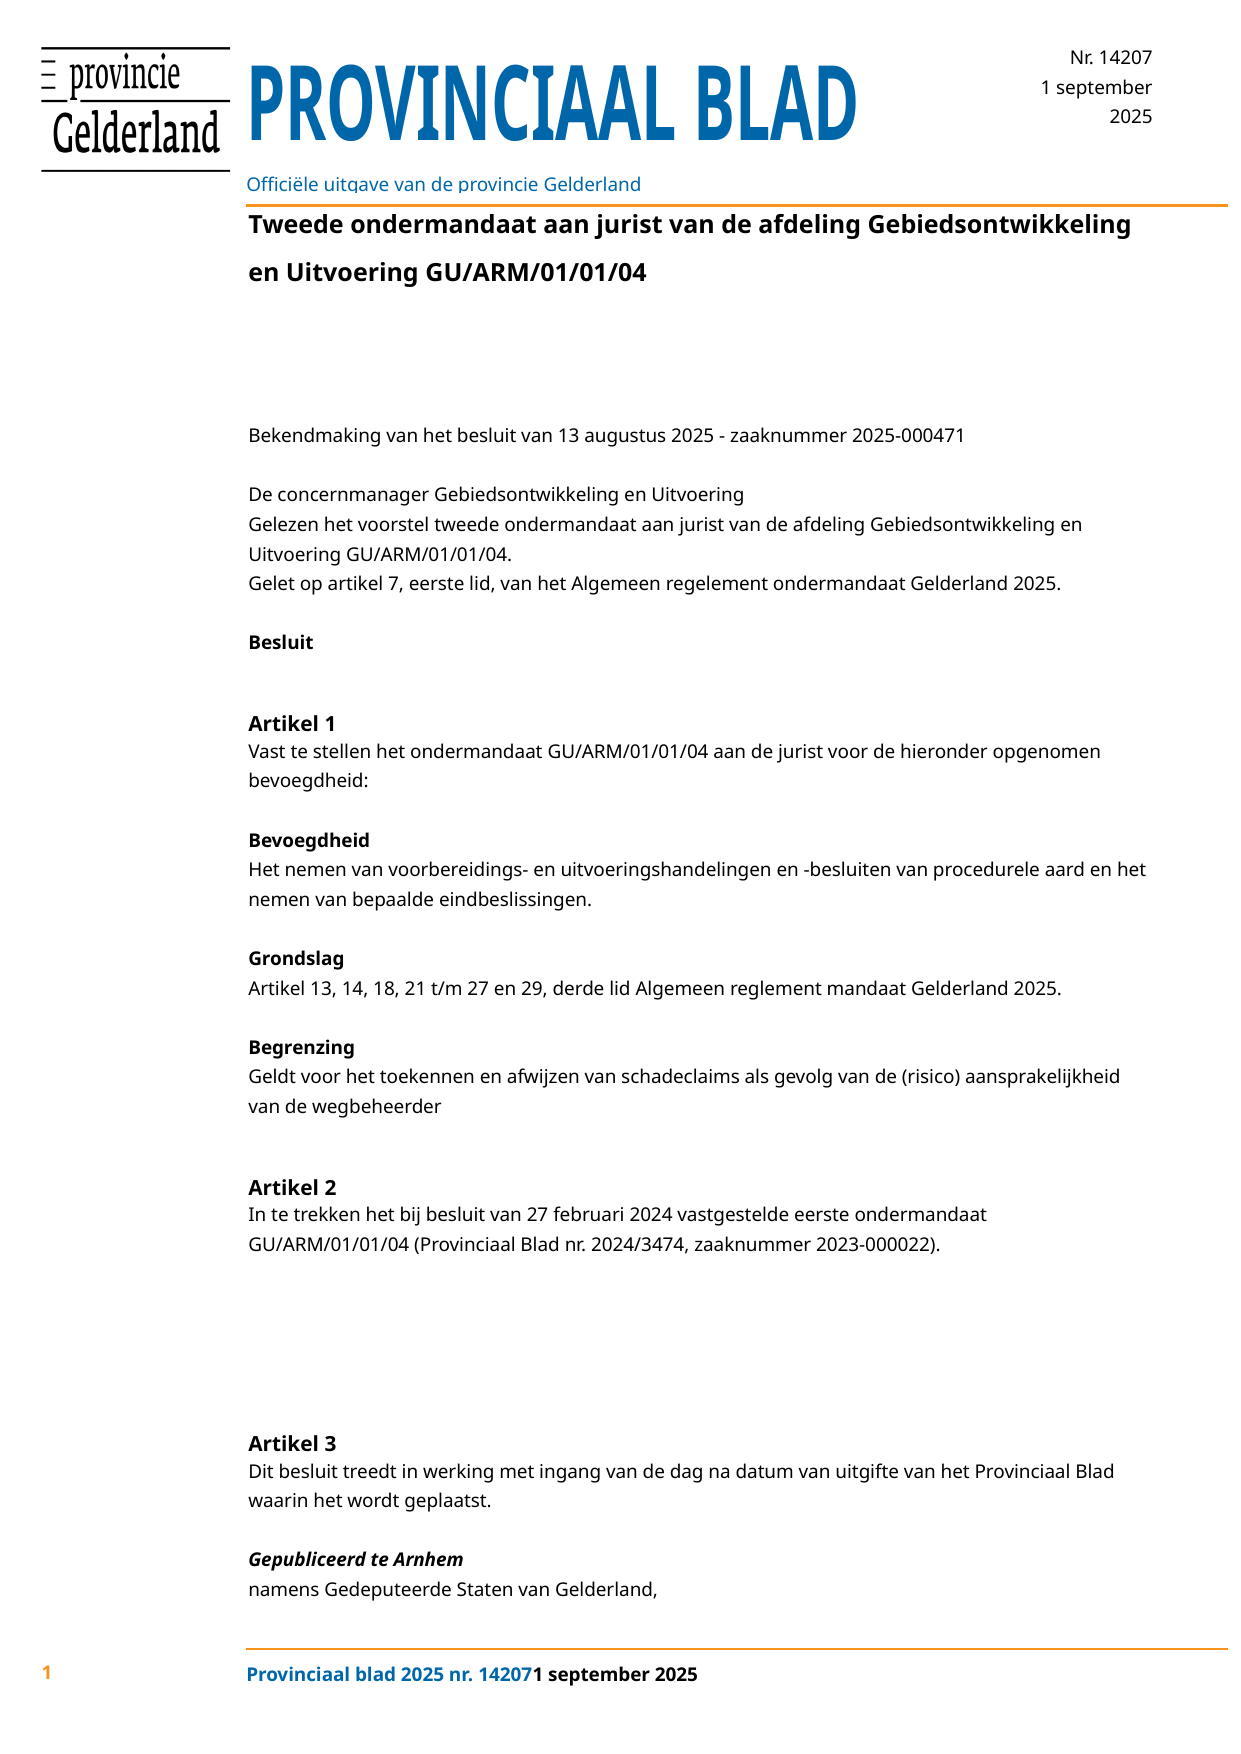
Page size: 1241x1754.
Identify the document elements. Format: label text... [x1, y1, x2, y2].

text In te trekken het bij besluit van 27 februari 2024 vastgestelde eerste ondermandaat GU/ARM/01/01/04 (Provinciaal Blad nr. 2024/3474, zaaknummer 2023-000022). [248, 1201, 1152, 1257]
text Het nemen van voorbereidings- en uitvoeringshandelingen en -besluiten van procedurele aard en het nemen van bepaalde eindbeslissingen. [248, 856, 1152, 912]
picture [41, 47, 231, 172]
text Geldt voor het toekennen en afwijzen van schadeclaims als gevolg van de (risico) aansprakelijkheid van de wegbeheerder [248, 1063, 1152, 1119]
text Artikel 2 [248, 1173, 1152, 1201]
text Gepubliceerd te Arnhem [248, 1547, 1152, 1572]
text Tweede ondermandaat aan jurist van de afdeling Gebiedsontwikkeling en Uitvoering GU/ARM/01/01/04 [248, 207, 1152, 288]
text Gelezen het voorstel tweede ondermandaat aan jurist van de afdeling Gebiedsontwikkeling en Uitvoering GU/ARM/01/01/04. [248, 511, 1152, 567]
text Artikel 1 [248, 709, 1152, 738]
text De concernmanager Gebiedsontwikkeling en Uitvoering [248, 482, 1152, 507]
text Artikel 3 [248, 1429, 1152, 1458]
text Begrenzing [248, 1034, 1152, 1059]
text Bekendmaking van het besluit van 13 augustus 2025 - zaaknummer 2025-000471 [248, 422, 1152, 448]
text Grondslag [248, 945, 1152, 971]
text Vast te stellen het ondermandaat GU/ARM/01/01/04 aan de jurist voor de hieronder opgenomen bevoegdheid: [248, 738, 1152, 793]
text Artikel 13, 14, 18, 21 t/m 27 en 29, derde lid Algemeen reglement mandaat Gelderland 2025. [248, 975, 1152, 1000]
text Dit besluit treedt in werking met ingang van de dag na datum van uitgifte van het Provinciaal Blad waarin het wordt geplaatst. [248, 1458, 1152, 1513]
text Bevoegdheid [248, 827, 1152, 852]
text namens Gedeputeerde Staten van Gelderland, [248, 1576, 1152, 1602]
text Besluit [248, 629, 1152, 655]
text Gelet op artikel 7, eerste lid, van het Algemeen regelement ondermandaat Gelderland 2025. [248, 570, 1152, 596]
